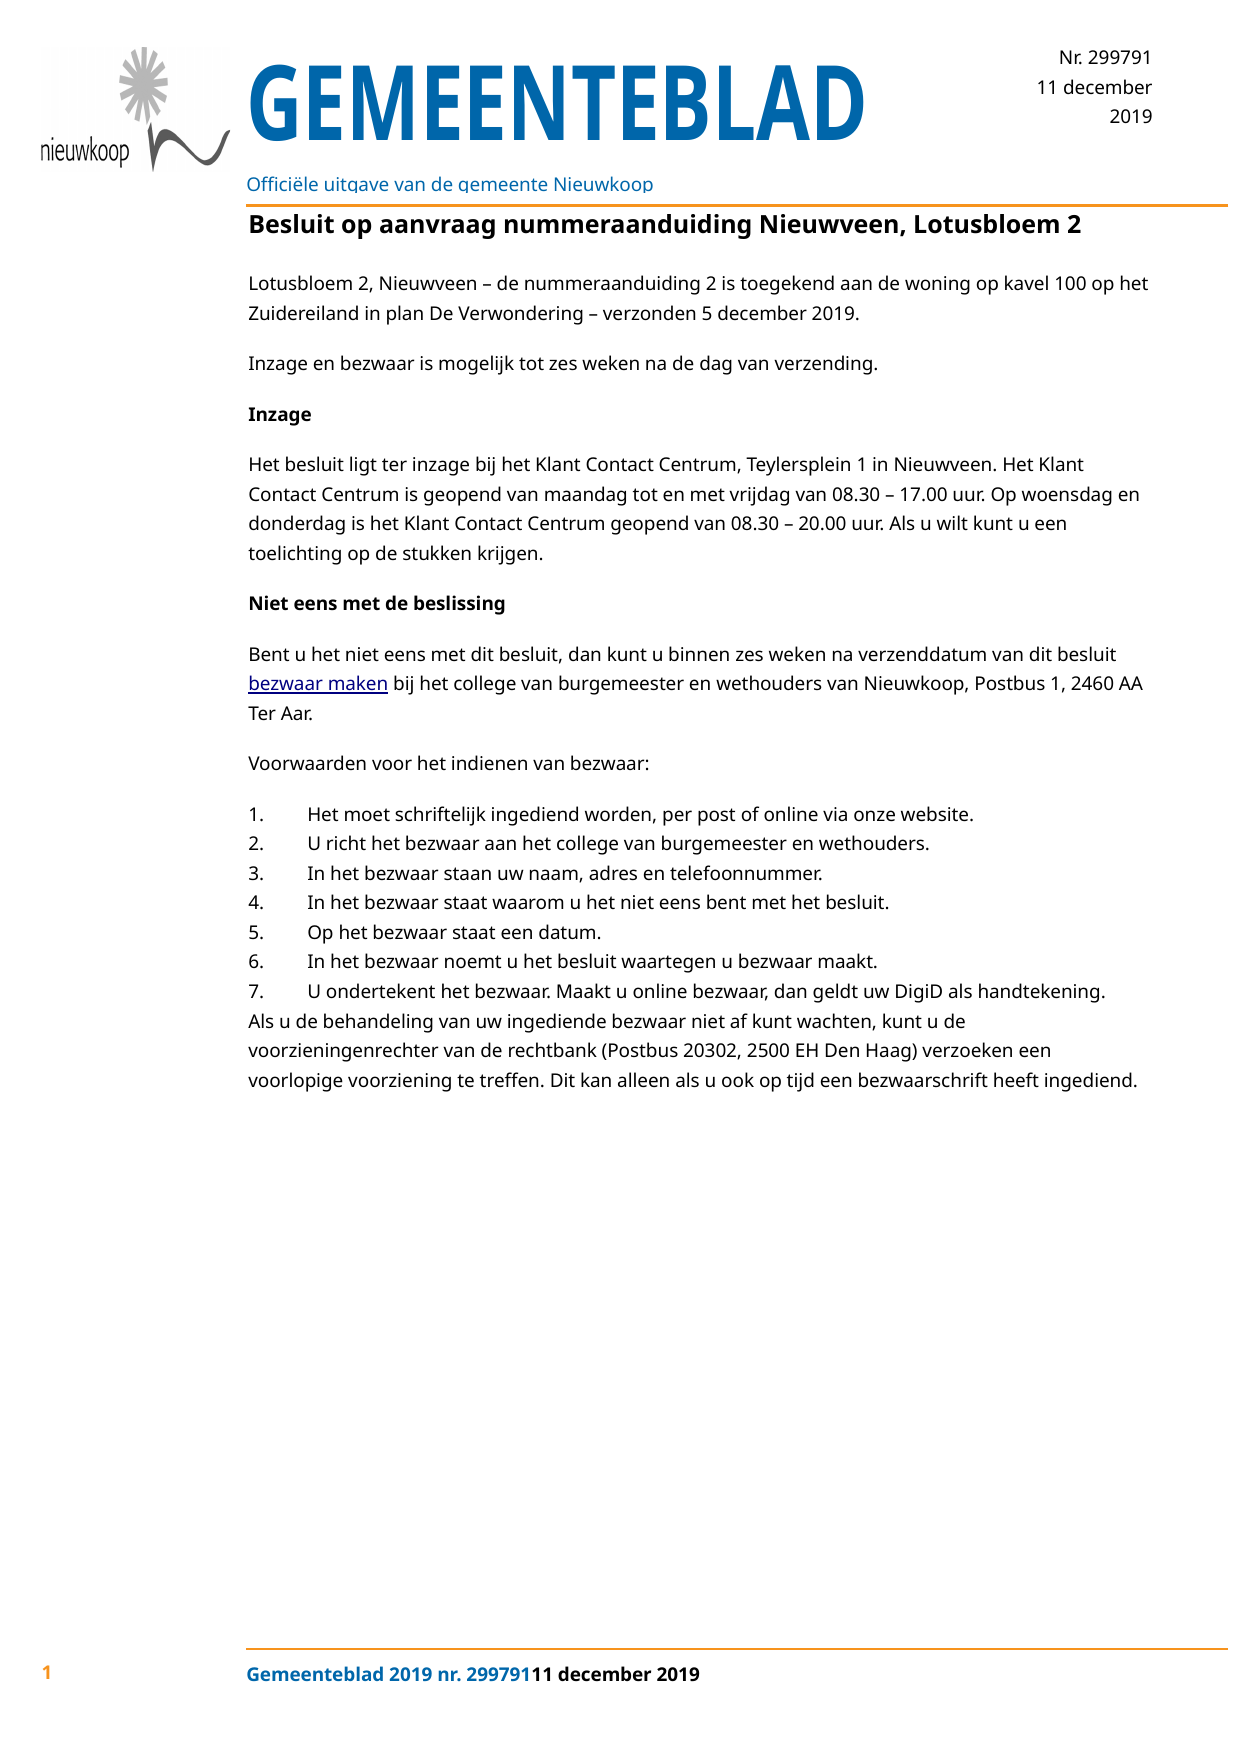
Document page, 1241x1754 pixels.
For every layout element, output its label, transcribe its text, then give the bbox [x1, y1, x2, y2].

list U richt het bezwaar aan het college van burgemeester en wethouders. [248, 830, 1152, 856]
text Het besluit ligt ter inzage bij het Klant Contact Centrum, Teylersplein 1 in Nieuwveen. Het Klant Contact Centrum is geopend van maandag tot en met vrijdag van 08.30 – 17.00 uur. Op woensdag en donderdag is het Klant Contact Centrum geopend van 08.30 – 20.00 uur. Als u wilt kunt u een toelichting op de stukken krijgen. [248, 451, 1152, 566]
list In het bezwaar staan uw naam, adres en telefoonnummer. [248, 860, 1152, 886]
list U ondertekent het bezwaar. Maakt u online bezwaar, dan geldt uw DigiD als handtekening. [248, 978, 1152, 1004]
text Bent u het niet eens met dit besluit, dan kunt u binnen zes weken na verzenddatum van dit besluit bezwaar maken bij het college van burgemeester en wethouders van Nieuwkoop, Postbus 1, 2460 AA Ter Aar. [248, 641, 1152, 726]
list Het moet schriftelijk ingediend worden, per post of online via onze website. [248, 801, 1152, 826]
text Inzage en bezwaar is mogelijk tot zes weken na de dag van verzending. [248, 350, 1152, 376]
text Niet eens met de beslissing [248, 590, 1152, 616]
list In het bezwaar staat waarom u het niet eens bent met het besluit. [248, 889, 1152, 915]
text Besluit op aanvraag nummeraanduiding Nieuwveen, Lotusbloem 2 [248, 207, 1152, 241]
text Lotusbloem 2, Nieuwveen – de nummeraanduiding 2 is toegekend aan de woning op kavel 100 op het Zuidereiland in plan De Verwondering – verzonden 5 december 2019. [248, 270, 1152, 326]
list Op het bezwaar staat een datum. [248, 919, 1152, 945]
list In het bezwaar noemt u het besluit waartegen u bezwaar maakt. [248, 949, 1152, 974]
text Inzage [248, 401, 1152, 426]
picture [41, 47, 231, 172]
text Als u de behandeling van uw ingediende bezwaar niet af kunt wachten, kunt u de voorzieningenrechter van de rechtbank (Postbus 20302, 2500 EH Den Haag) verzoeken een voorlopige voorziening te treffen. Dit kan alleen als u ook op tijd een bezwaarschrift heeft ingediend. [248, 1008, 1152, 1093]
text Voorwaarden voor het indienen van bezwaar: [248, 750, 1152, 776]
